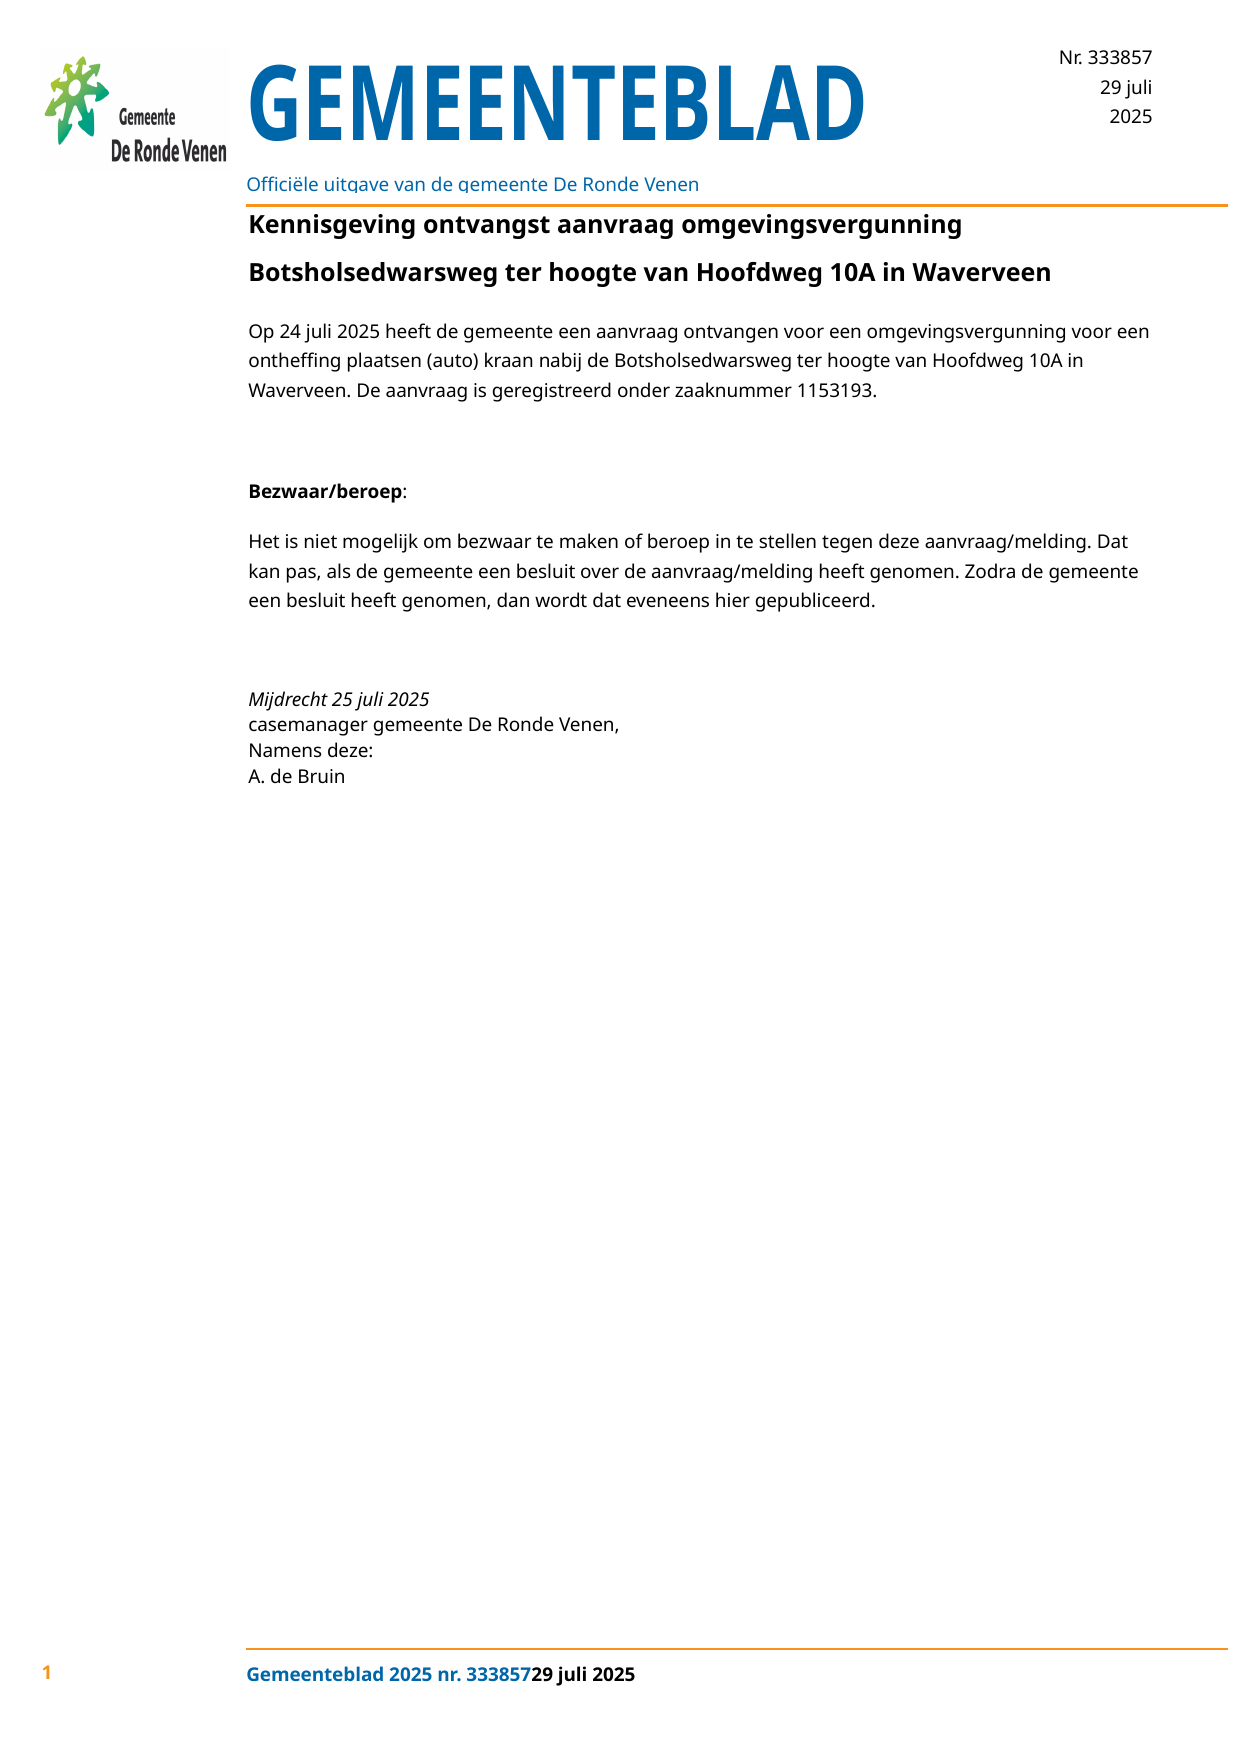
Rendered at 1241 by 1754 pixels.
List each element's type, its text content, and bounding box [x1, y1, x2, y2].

text Mijdrecht 25 juli 2025 [248, 686, 1152, 711]
text A. de Bruin [248, 763, 1152, 789]
text Bezwaar/beroep: [248, 478, 1152, 504]
text Het is niet mogelijk om bezwaar te maken of beroep in te stellen tegen deze aanvraag/melding. Dat kan pas, als de gemeente een besluit over de aanvraag/melding heeft genomen. Zodra de gemeente een besluit heeft genomen, dan wordt dat eveneens hier gepubliceerd. [248, 528, 1152, 613]
text Namens deze: [248, 737, 1152, 763]
text Kennisgeving ontvangst aanvraag omgevingsvergunning Botsholsedwarsweg ter hoogte van Hoofdweg 10A in Waverveen [248, 207, 1152, 288]
picture [41, 47, 231, 172]
text Op 24 juli 2025 heeft de gemeente een aanvraag ontvangen voor een omgevingsvergunning voor een ontheffing plaatsen (auto) kraan nabij de Botsholsedwarsweg ter hoogte van Hoofdweg 10A in Waverveen. De aanvraag is geregistreerd onder zaaknummer 1153193. [248, 318, 1152, 403]
text casemanager gemeente De Ronde Venen, [248, 711, 1152, 737]
